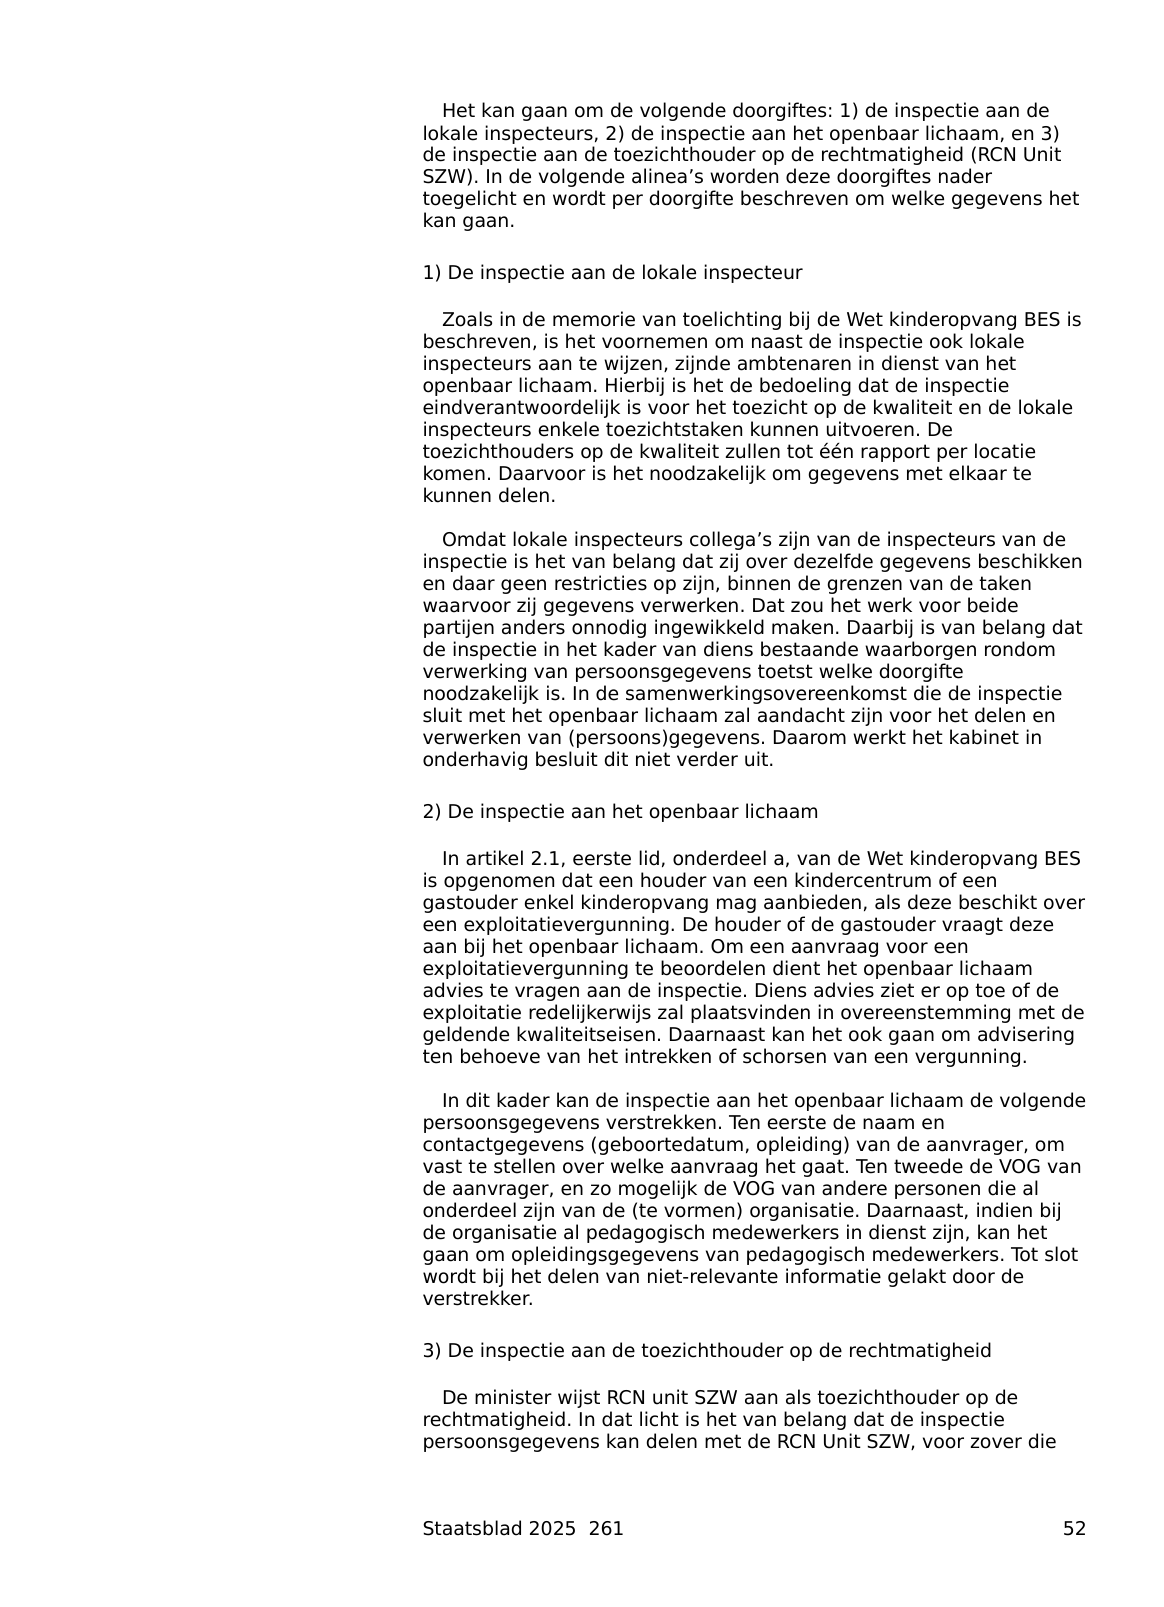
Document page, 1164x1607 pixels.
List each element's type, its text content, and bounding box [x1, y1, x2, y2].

subtitle 2) De inspectie aan het openbaar lichaam [422, 801, 1087, 823]
text Omdat lokale inspecteurs collega’s zijn van de inspecteurs van de inspectie is het van belang dat zij over dezelfde gegevens beschikken en daar geen restricties op zijn, binnen de grenzen van de taken waarvoor zij gegevens verwerken. Dat zou het werk voor beide partijen anders onnodig ingewikkeld maken. Daarbij is van belang dat de inspectie in het kader van diens bestaande waarborgen rondom verwerking van persoonsgegevens toetst welke doorgifte noodzakelijk is. In de samenwerkingsovereenkomst die de inspectie sluit met het openbaar lichaam zal aandacht zijn voor het delen en verwerken van (persoons)gegevens. Daarom werkt het kabinet in onderhavig besluit dit niet verder uit. [422, 529, 1087, 771]
text De minister wijst RCN unit SZW aan als toezichthouder op de rechtmatigheid. In dat licht is het van belang dat de inspectie persoonsgegevens kan delen met de RCN Unit SZW, voor zover die [422, 1387, 1087, 1453]
text In artikel 2.1, eerste lid, onderdeel a, van de Wet kinderopvang BES is opgenomen dat een houder van een kindercentrum of een gastouder enkel kinderopvang mag aanbieden, als deze beschikt over een exploitatievergunning. De houder of de gastouder vraagt deze aan bij het openbaar lichaam. Om een aanvraag voor een exploitatievergunning te beoordelen dient het openbaar lichaam advies te vragen aan de inspectie. Diens advies ziet er op toe of de exploitatie redelijkerwijs zal plaatsvinden in overeenstemming met de geldende kwaliteitseisen. Daarnaast kan het ook gaan om advisering ten behoeve van het intrekken of schorsen van een vergunning. [422, 848, 1087, 1068]
subtitle 1) De inspectie aan de lokale inspecteur [422, 262, 1087, 284]
subtitle 3) De inspectie aan de toezichthouder op de rechtmatigheid [422, 1340, 1087, 1362]
text Het kan gaan om de volgende doorgiftes: 1) de inspectie aan de lokale inspecteurs, 2) de inspectie aan het openbaar lichaam, en 3) de inspectie aan de toezichthouder op de rechtmatigheid (RCN Unit SZW). In de volgende alinea’s worden deze doorgiftes nader toegelicht en wordt per doorgifte beschreven om welke gegevens het kan gaan. [422, 100, 1087, 232]
text Zoals in de memorie van toelichting bij de Wet kinderopvang BES is beschreven, is het voornemen om naast de inspectie ook lokale inspecteurs aan te wijzen, zijnde ambtenaren in dienst van het openbaar lichaam. Hierbij is het de bedoeling dat de inspectie eindverantwoordelijk is voor het toezicht op de kwaliteit en de lokale inspecteurs enkele toezichtstaken kunnen uitvoeren. De toezichthouders op de kwaliteit zullen tot één rapport per locatie komen. Daarvoor is het noodzakelijk om gegevens met elkaar te kunnen delen. [422, 309, 1087, 507]
text In dit kader kan de inspectie aan het openbaar lichaam de volgende persoonsgegevens verstrekken. Ten eerste de naam en contactgegevens (geboortedatum, opleiding) van de aanvrager, om vast te stellen over welke aanvraag het gaat. Ten tweede de VOG van de aanvrager, en zo mogelijk de VOG van andere personen die al onderdeel zijn van de (te vormen) organisatie. Daarnaast, indien bij de organisatie al pedagogisch medewerkers in dienst zijn, kan het gaan om opleidingsgegevens van pedagogisch medewerkers. Tot slot wordt bij het delen van niet-relevante informatie gelakt door de verstrekker. [422, 1090, 1087, 1310]
